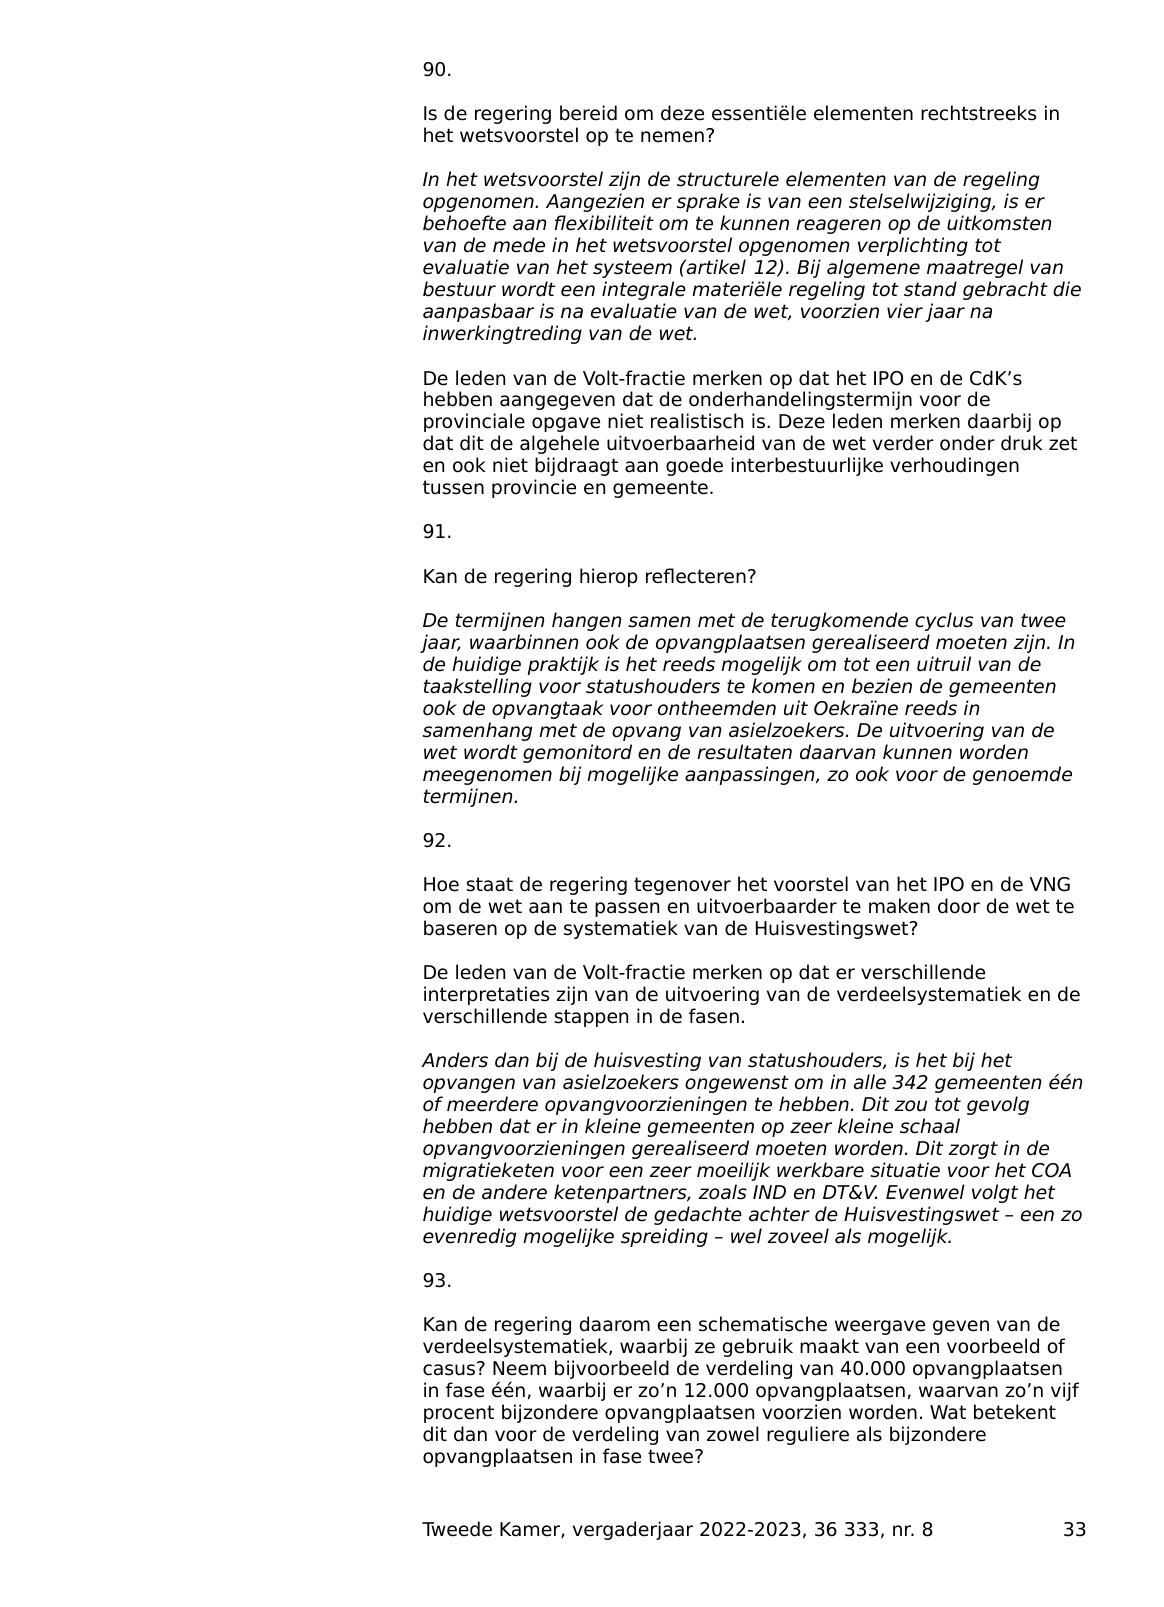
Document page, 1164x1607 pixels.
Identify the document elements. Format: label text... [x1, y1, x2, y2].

subtitle 92. [422, 830, 1087, 852]
text De leden van de Volt-fractie merken op dat het IPO en de CdK’s hebben aangegeven dat de onderhandelingstermijn voor de provinciale opgave niet realistisch is. Deze leden merken daarbij op dat dit de algehele uitvoerbaarheid van de wet verder onder druk zet en ook niet bijdraagt aan goede interbestuurlijke verhoudingen tussen provincie en gemeente. [422, 367, 1087, 499]
text Kan de regering hierop reflecteren? [422, 566, 1087, 588]
text Hoe staat de regering tegenover het voorstel van het IPO en de VNG om de wet aan te passen en uitvoerbaarder te maken door de wet te baseren op de systematiek van de Huisvestingswet? [422, 874, 1087, 940]
text Anders dan bij de huisvesting van statushouders, is het bij het opvangen van asielzoekers ongewenst om in alle 342 gemeenten één of meerdere opvangvoorzieningen te hebben. Dit zou tot gevolg hebben dat er in kleine gemeenten op zeer kleine schaal opvangvoorzieningen gerealiseerd moeten worden. Dit zorgt in de migratieketen voor een zeer moeilijk werkbare situatie voor het COA en de andere ketenpartners, zoals IND en DT&V. Evenwel volgt het huidige wetsvoorstel de gedachte achter de Huisvestingswet – een zo evenredig mogelijke spreiding – wel zoveel als mogelijk. [422, 1050, 1087, 1248]
text De leden van de Volt-fractie merken op dat er verschillende interpretaties zijn van de uitvoering van de verdeelsystematiek en de verschillende stappen in de fasen. [422, 962, 1087, 1028]
text De termijnen hangen samen met de terugkomende cyclus van twee jaar, waarbinnen ook de opvangplaatsen gerealiseerd moeten zijn. In de huidige praktijk is het reeds mogelijk om tot een uitruil van de taakstelling voor statushouders te komen en bezien de gemeenten ook de opvangtaak voor ontheemden uit Oekraïne reeds in samenhang met de opvang van asielzoekers. De uitvoering van de wet wordt gemonitord en de resultaten daarvan kunnen worden meegenomen bij mogelijke aanpassingen, zo ook voor de genoemde termijnen. [422, 610, 1087, 808]
subtitle 93. [422, 1270, 1087, 1292]
subtitle 91. [422, 521, 1087, 543]
text In het wetsvoorstel zijn de structurele elementen van de regeling opgenomen. Aangezien er sprake is van een stelselwijziging, is er behoefte aan flexibiliteit om te kunnen reageren op de uitkomsten van de mede in het wetsvoorstel opgenomen verplichting tot evaluatie van het systeem (artikel 12). Bij algemene maatregel van bestuur wordt een integrale materiële regeling tot stand gebracht die aanpasbaar is na evaluatie van de wet, voorzien vier jaar na inwerkingtreding van de wet. [422, 169, 1087, 345]
subtitle 90. [422, 59, 1087, 81]
text Is de regering bereid om deze essentiële elementen rechtstreeks in het wetsvoorstel op te nemen? [422, 103, 1087, 147]
text Kan de regering daarom een schematische weergave geven van de verdeelsystematiek, waarbij ze gebruik maakt van een voorbeeld of casus? Neem bijvoorbeeld de verdeling van 40.000 opvangplaatsen in fase één, waarbij er zo’n 12.000 opvangplaatsen, waarvan zo’n vijf procent bijzondere opvangplaatsen voorzien worden. Wat betekent dit dan voor de verdeling van zowel reguliere als bijzondere opvangplaatsen in fase twee? [422, 1314, 1087, 1468]
